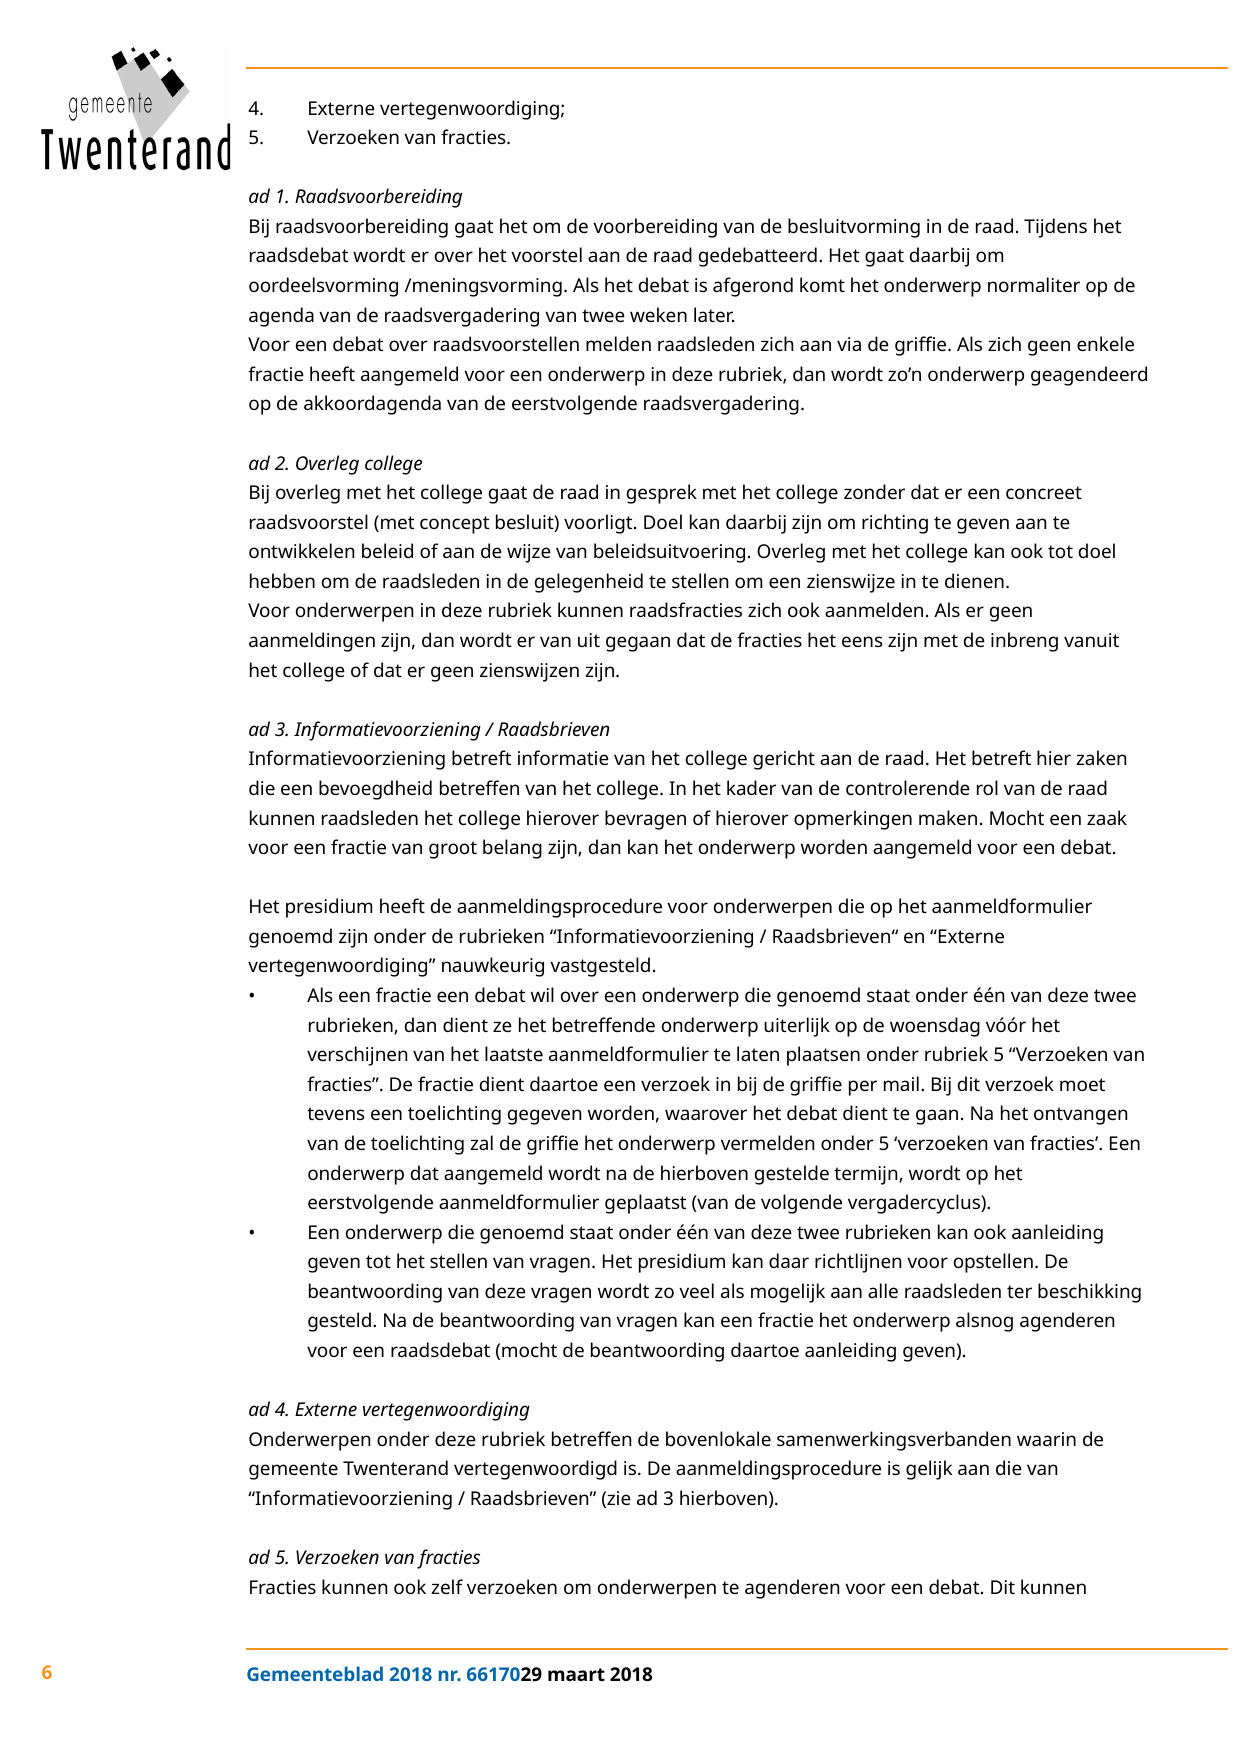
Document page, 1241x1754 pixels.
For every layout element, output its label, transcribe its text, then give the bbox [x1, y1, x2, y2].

list Als een fractie een debat wil over een onderwerp die genoemd staat onder één van deze twee rubrieken, dan dient ze het betreffende onderwerp uiterlijk op de woensdag vóór het verschijnen van het laatste aanmeldformulier te laten plaatsen onder rubriek 5 “Verzoeken van fracties”. De fractie dient daartoe een verzoek in bij de griffie per mail. Bij dit verzoek moet tevens een toelichting gegeven worden, waarover het debat dient te gaan. Na het ontvangen van de toelichting zal de griffie het onderwerp vermelden onder 5 ‘verzoeken van fracties’. Een onderwerp dat aangemeld wordt na de hierboven gestelde termijn, wordt op het eerstvolgende aanmeldformulier geplaatst (van de volgende vergadercyclus). [248, 982, 1152, 1215]
list Externe vertegenwoordiging; [248, 95, 1152, 121]
text Bij overleg met het college gaat de raad in gesprek met het college zonder dat er een concreet raadsvoorstel (met concept besluit) voorligt. Doel kan daarbij zijn om richting te geven aan te ontwikkelen beleid of aan de wijze van beleidsuitvoering. Overleg met het college kan ook tot doel hebben om de raadsleden in de gelegenheid te stellen om een zienswijze in te dienen. [248, 479, 1152, 594]
text ad 1. Raadsvoorbereiding [248, 183, 1152, 209]
text Onderwerpen onder deze rubriek betreffen de bovenlokale samenwerkingsverbanden waarin de gemeente Twenterand vertegenwoordigd is. De aanmeldingsprocedure is gelijk aan die van “Informatievoorziening / Raadsbrieven” (zie ad 3 hierboven). [248, 1426, 1152, 1511]
picture [41, 47, 231, 172]
list Een onderwerp die genoemd staat onder één van deze twee rubrieken kan ook aanleiding geven tot het stellen van vragen. Het presidium kan daar richtlijnen voor opstellen. De beantwoording van deze vragen wordt zo veel als mogelijk aan alle raadsleden ter beschikking gesteld. Na de beantwoording van vragen kan een fractie het onderwerp alsnog agenderen voor een raadsdebat (mocht de beantwoording daartoe aanleiding geven). [248, 1219, 1152, 1363]
text ad 2. Overleg college [248, 450, 1152, 476]
text ad 5. Verzoeken van fracties [248, 1544, 1152, 1570]
text Het presidium heeft de aanmeldingsprocedure voor onderwerpen die op het aanmeldformulier genoemd zijn onder de rubrieken “Informatievoorziening / Raadsbrieven“ en “Externe vertegenwoordiging” nauwkeurig vastgesteld. [248, 893, 1152, 978]
text ad 4. Externe vertegenwoordiging [248, 1396, 1152, 1422]
text Informatievoorziening betreft informatie van het college gericht aan de raad. Het betreft hier zaken die een bevoegdheid betreffen van het college. In het kader van de controlerende rol van de raad kunnen raadsleden het college hierover bevragen of hierover opmerkingen maken. Mocht een zaak voor een fractie van groot belang zijn, dan kan het onderwerp worden aangemeld voor een debat. [248, 746, 1152, 860]
list Verzoeken van fracties. [248, 124, 1152, 150]
text Voor onderwerpen in deze rubriek kunnen raadsfracties zich ook aanmelden. Als er geen aanmeldingen zijn, dan wordt er van uit gegaan dat de fracties het eens zijn met de inbreng vanuit het college of dat er geen zienswijzen zijn. [248, 598, 1152, 683]
text Bij raadsvoorbereiding gaat het om de voorbereiding van de besluitvorming in de raad. Tijdens het raadsdebat wordt er over het voorstel aan de raad gedebatteerd. Het gaat daarbij om oordeelsvorming /meningsvorming. Als het debat is afgerond komt het onderwerp normaliter op de agenda van de raadsvergadering van twee weken later. [248, 213, 1152, 328]
text Voor een debat over raadsvoorstellen melden raadsleden zich aan via de griffie. Als zich geen enkele fractie heeft aangemeld voor een onderwerp in deze rubriek, dan wordt zo’n onderwerp geagendeerd op de akkoordagenda van de eerstvolgende raadsvergadering. [248, 331, 1152, 416]
text ad 3. Informatievoorziening / Raadsbrieven [248, 716, 1152, 742]
text Fracties kunnen ook zelf verzoeken om onderwerpen te agenderen voor een debat. Dit kunnen [248, 1574, 1152, 1600]
